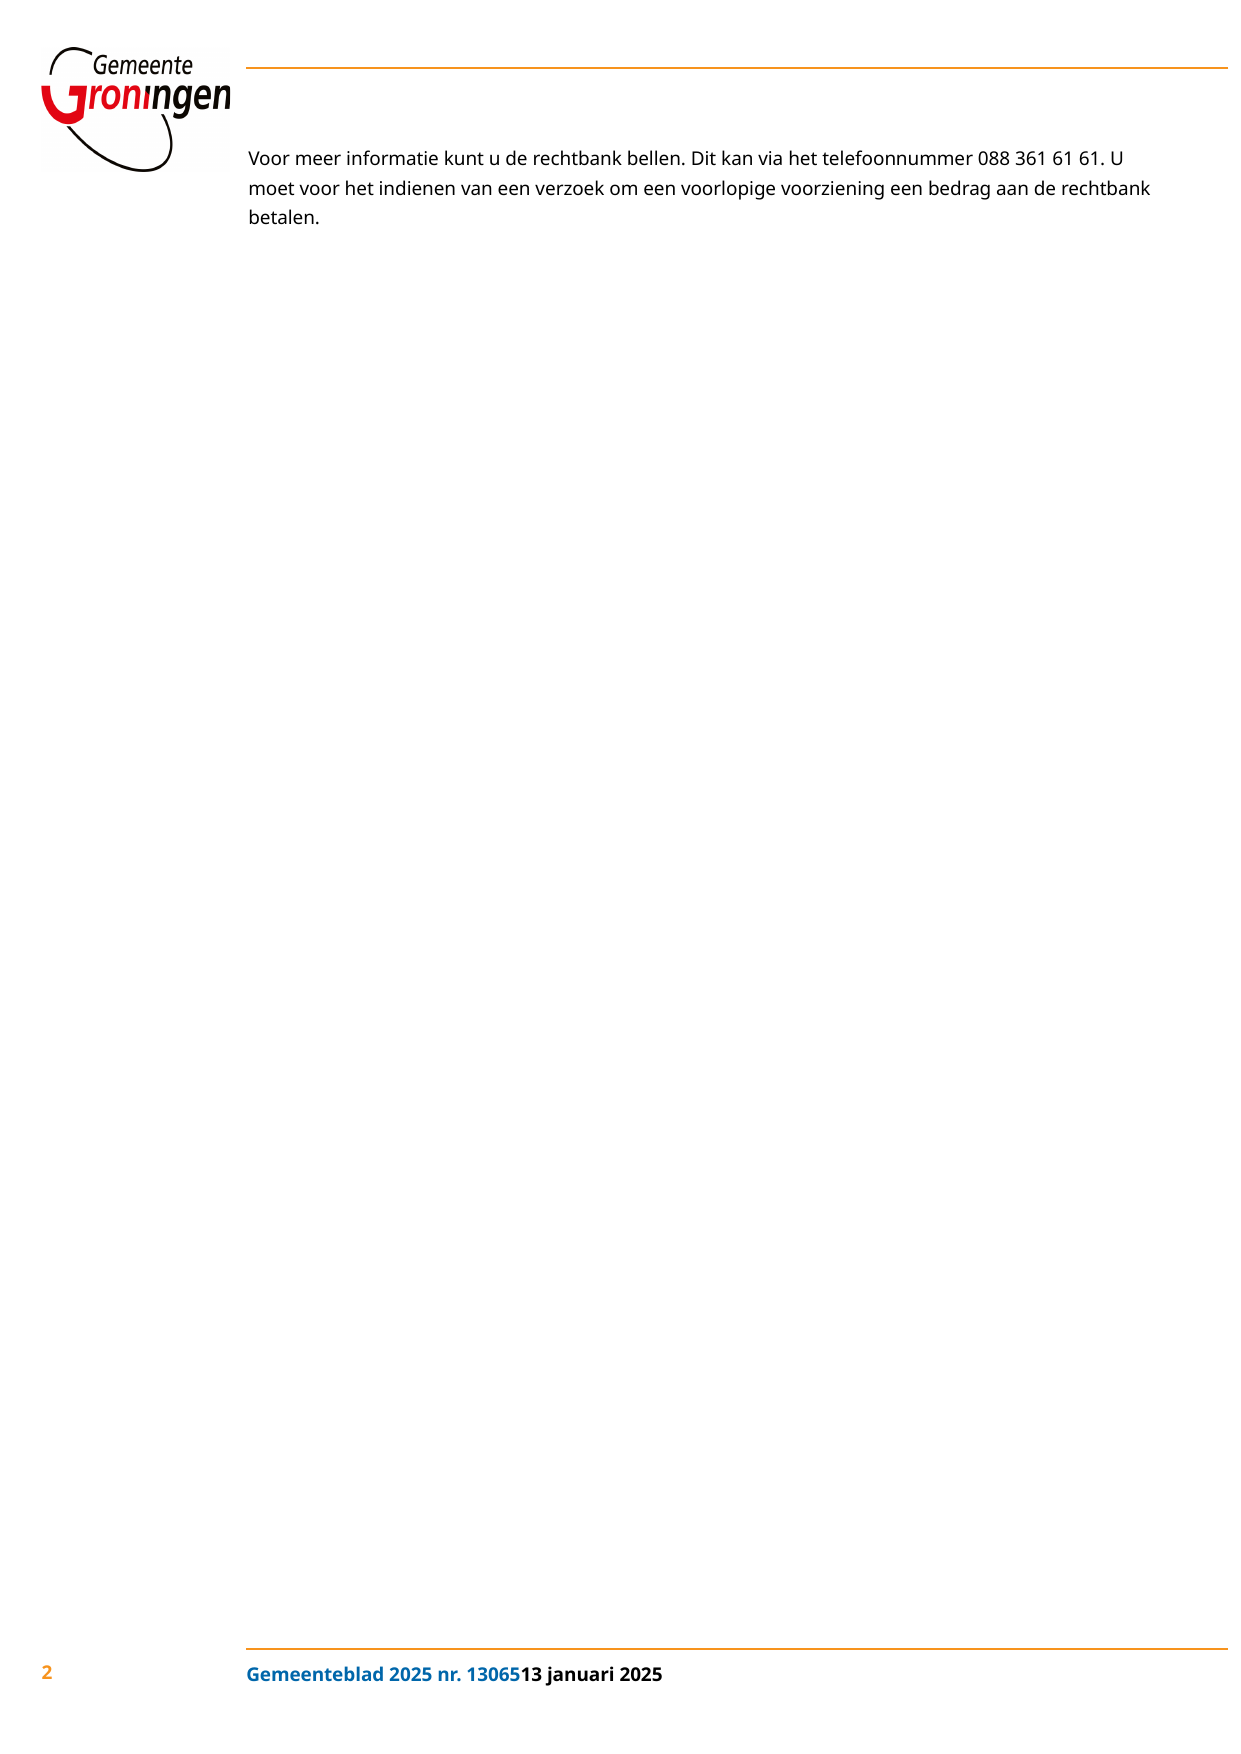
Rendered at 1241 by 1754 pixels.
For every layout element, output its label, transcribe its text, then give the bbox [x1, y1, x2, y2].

picture [41, 47, 231, 172]
text Voor meer informatie kunt u de rechtbank bellen. Dit kan via het telefoonnummer 088 361 61 61. U moet voor het indienen van een verzoek om een voorlopige voorziening een bedrag aan de rechtbank betalen. [248, 145, 1152, 230]
